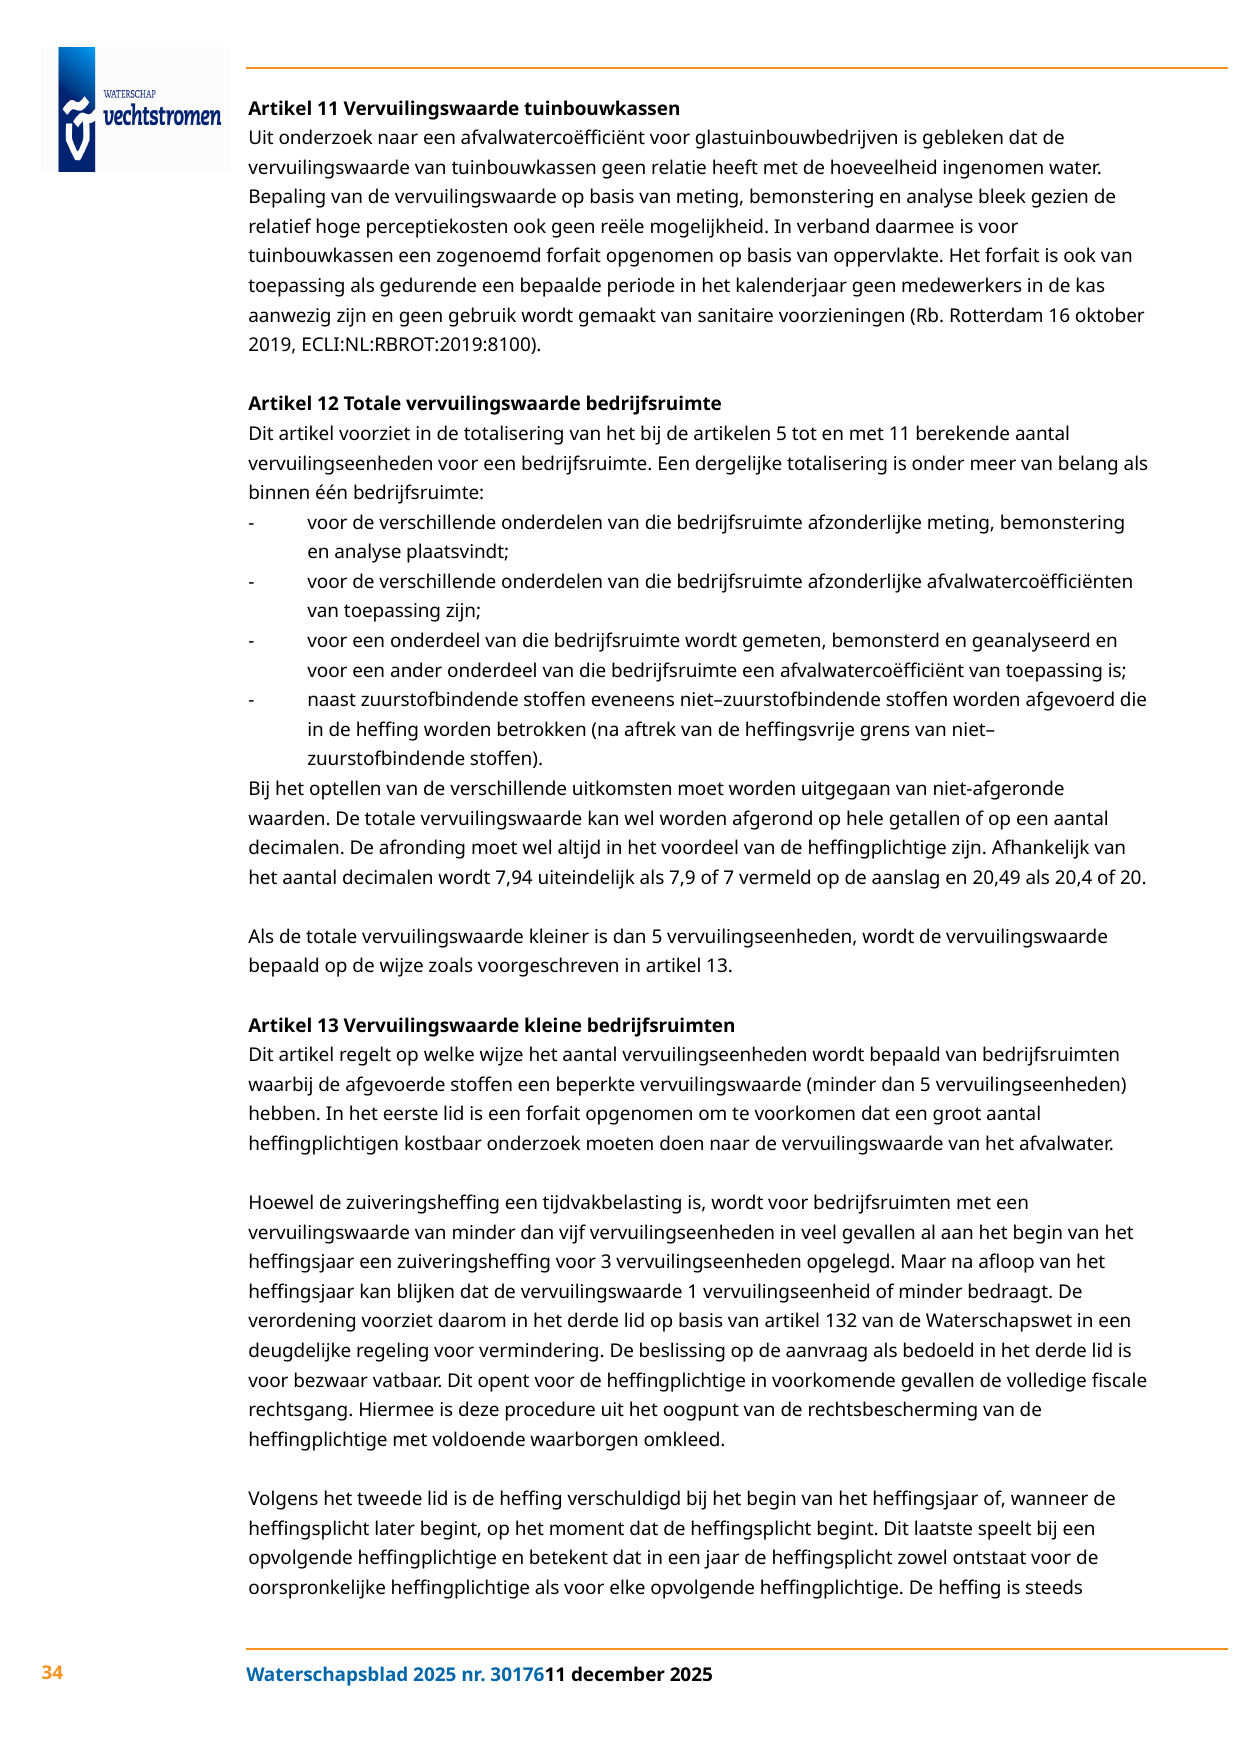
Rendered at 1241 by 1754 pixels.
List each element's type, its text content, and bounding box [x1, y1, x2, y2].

text Dit artikel voorziet in de totalisering van het bij de artikelen 5 tot en met 11 berekende aantal vervuilingseenheden voor een bedrijfsruimte. Een dergelijke totalisering is onder meer van belang als binnen één bedrijfsruimte: [248, 420, 1152, 505]
text Volgens het tweede lid is de heffing verschuldigd bij het begin van het heffingsjaar of, wanneer de heffingsplicht later begint, op het moment dat de heffingsplicht begint. Dit laatste speelt bij een opvolgende heffingplichtige en betekent dat in een jaar de heffingsplicht zowel ontstaat voor de oorspronkelijke heffingplichtige als voor elke opvolgende heffingplichtige. De heffing is steeds [248, 1485, 1152, 1600]
text Artikel 12 Totale vervuilingswaarde bedrijfsruimte [248, 391, 1152, 416]
text Uit onderzoek naar een afvalwatercoëfficiënt voor glastuinbouwbedrijven is gebleken dat de vervuilingswaarde van tuinbouwkassen geen relatie heeft met de hoeveelheid ingenomen water. Bepaling van de vervuilingswaarde op basis van meting, bemonstering en analyse bleek gezien de relatief hoge perceptiekosten ook geen reële mogelijkheid. In verband daarmee is voor tuinbouwkassen een zogenoemd forfait opgenomen op basis van oppervlakte. Het forfait is ook van toepassing als gedurende een bepaalde periode in het kalenderjaar geen medewerkers in de kas aanwezig zijn en geen gebruik wordt gemaakt van sanitaire voorzieningen (Rb. Rotterdam 16 oktober 2019, ECLI:NL:RBROT:2019:8100). [248, 124, 1152, 357]
list naast zuurstofbindende stoffen eveneens niet–zuurstofbindende stoffen worden afgevoerd die in de heffing worden betrokken (na aftrek van de heffingsvrije grens van niet–zuurstofbindende stoffen). [248, 686, 1152, 771]
text Dit artikel regelt op welke wijze het aantal vervuilingseenheden wordt bepaald van bedrijfsruimten waarbij de afgevoerde stoffen een beperkte vervuilingswaarde (minder dan 5 vervuilingseenheden) hebben. In het eerste lid is een forfait opgenomen om te voorkomen dat een groot aantal heffingplichtigen kostbaar onderzoek moeten doen naar de vervuilingswaarde van het afvalwater. [248, 1041, 1152, 1156]
text Artikel 11 Vervuilingswaarde tuinbouwkassen [248, 95, 1152, 121]
picture [41, 47, 231, 172]
text Bij het optellen van de verschillende uitkomsten moet worden uitgegaan van niet-afgeronde waarden. De totale vervuilingswaarde kan wel worden afgerond op hele getallen of op een aantal decimalen. De afronding moet wel altijd in het voordeel van de heffingplichtige zijn. Afhankelijk van het aantal decimalen wordt 7,94 uiteindelijk als 7,9 of 7 vermeld op de aanslag en 20,49 als 20,4 of 20. [248, 775, 1152, 890]
list voor de verschillende onderdelen van die bedrijfsruimte afzonderlijke afvalwatercoëfficiënten van toepassing zijn; [248, 568, 1152, 623]
list voor de verschillende onderdelen van die bedrijfsruimte afzonderlijke meting, bemonstering en analyse plaatsvindt; [248, 509, 1152, 564]
text Hoewel de zuiveringsheffing een tijdvakbelasting is, wordt voor bedrijfsruimten met een vervuilingswaarde van minder dan vijf vervuilingseenheden in veel gevallen al aan het begin van het heffingsjaar een zuiveringsheffing voor 3 vervuilingseenheden opgelegd. Maar na afloop van het heffingsjaar kan blijken dat de vervuilingswaarde 1 vervuilingseenheid of minder bedraagt. De verordening voorziet daarom in het derde lid op basis van artikel 132 van de Waterschapswet in een deugdelijke regeling voor vermindering. De beslissing op de aanvraag als bedoeld in het derde lid is voor bezwaar vatbaar. Dit opent voor de heffingplichtige in voorkomende gevallen de volledige fiscale rechtsgang. Hiermee is deze procedure uit het oogpunt van de rechtsbescherming van de heffingplichtige met voldoende waarborgen omkleed. [248, 1189, 1152, 1452]
text Als de totale vervuilingswaarde kleiner is dan 5 vervuilingseenheden, wordt de vervuilingswaarde bepaald op de wijze zoals voorgeschreven in artikel 13. [248, 923, 1152, 978]
text Artikel 13 Vervuilingswaarde kleine bedrijfsruimten [248, 1012, 1152, 1038]
list voor een onderdeel van die bedrijfsruimte wordt gemeten, bemonsterd en geanalyseerd en voor een ander onderdeel van die bedrijfsruimte een afvalwatercoëfficiënt van toepassing is; [248, 627, 1152, 683]
